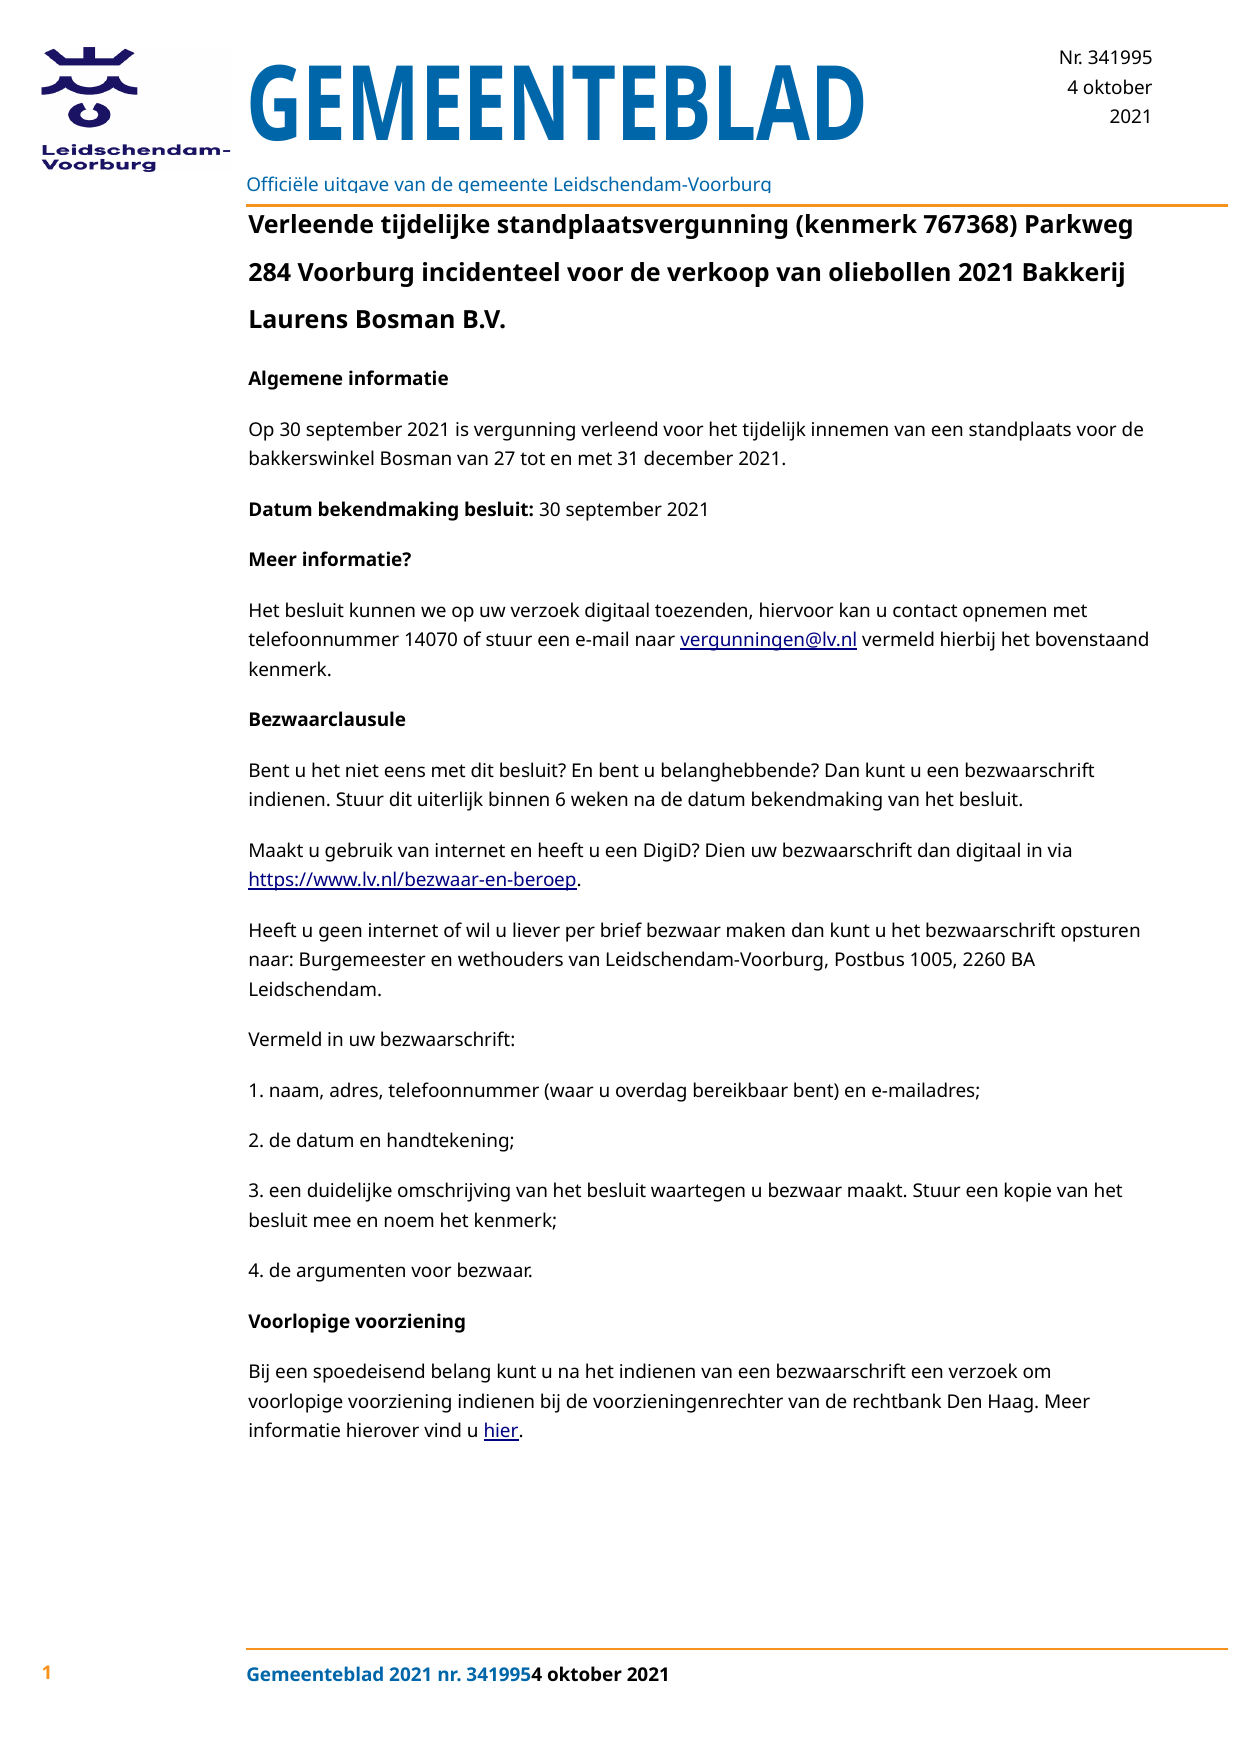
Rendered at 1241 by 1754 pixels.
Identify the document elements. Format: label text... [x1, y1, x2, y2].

text Bent u het niet eens met dit besluit? En bent u belanghebbende? Dan kunt u een bezwaarschrift indienen. Stuur dit uiterlijk binnen 6 weken na de datum bekendmaking van het besluit. [248, 757, 1152, 812]
text Voorlopige voorziening [248, 1308, 1152, 1334]
text Algemene informatie [248, 366, 1152, 391]
text Het besluit kunnen we op uw verzoek digitaal toezenden, hiervoor kan u contact opnemen met telefoonnummer 14070 of stuur een e-mail naar vergunningen@lv.nl vermeld hierbij het bovenstaand kenmerk. [248, 597, 1152, 682]
text Meer informatie? [248, 546, 1152, 572]
text 4. de argumenten voor bezwaar. [248, 1258, 1152, 1283]
text 1. naam, adres, telefoonnummer (waar u overdag bereikbaar bent) en e-mailadres; [248, 1077, 1152, 1102]
text Maakt u gebruik van internet en heeft u een DigiD? Dien uw bezwaarschrift dan digitaal in via https://www.lv.nl/bezwaar-en-beroep. [248, 837, 1152, 892]
text Op 30 september 2021 is vergunning verleend voor het tijdelijk innemen van een standplaats voor de bakkerswinkel Bosman van 27 tot en met 31 december 2021. [248, 416, 1152, 471]
text Heeft u geen internet of wil u liever per brief bezwaar maken dan kunt u het bezwaarschrift opsturen naar: Burgemeester en wethouders van Leidschendam-Voorburg, Postbus 1005, 2260 BA Leidschendam. [248, 917, 1152, 1002]
text Bezwaarclausule [248, 706, 1152, 732]
text Bij een spoedeisend belang kunt u na het indienen van een bezwaarschrift een verzoek om voorlopige voorziening indienen bij de voorzieningenrechter van de rechtbank Den Haag. Meer informatie hierover vind u hier. [248, 1358, 1152, 1443]
text 2. de datum en handtekening; [248, 1127, 1152, 1153]
text Vermeld in uw bezwaarschrift: [248, 1026, 1152, 1052]
text 3. een duidelijke omschrijving van het besluit waartegen u bezwaar maakt. Stuur een kopie van het besluit mee en noem het kenmerk; [248, 1178, 1152, 1233]
picture [41, 47, 231, 172]
text Verleende tijdelijke standplaatsvergunning (kenmerk 767368) Parkweg 284 Voorburg incidenteel voor de verkoop van oliebollen 2021 Bakkerij Laurens Bosman B.V. [248, 207, 1152, 336]
text Datum bekendmaking besluit: 30 september 2021 [248, 496, 1152, 522]
